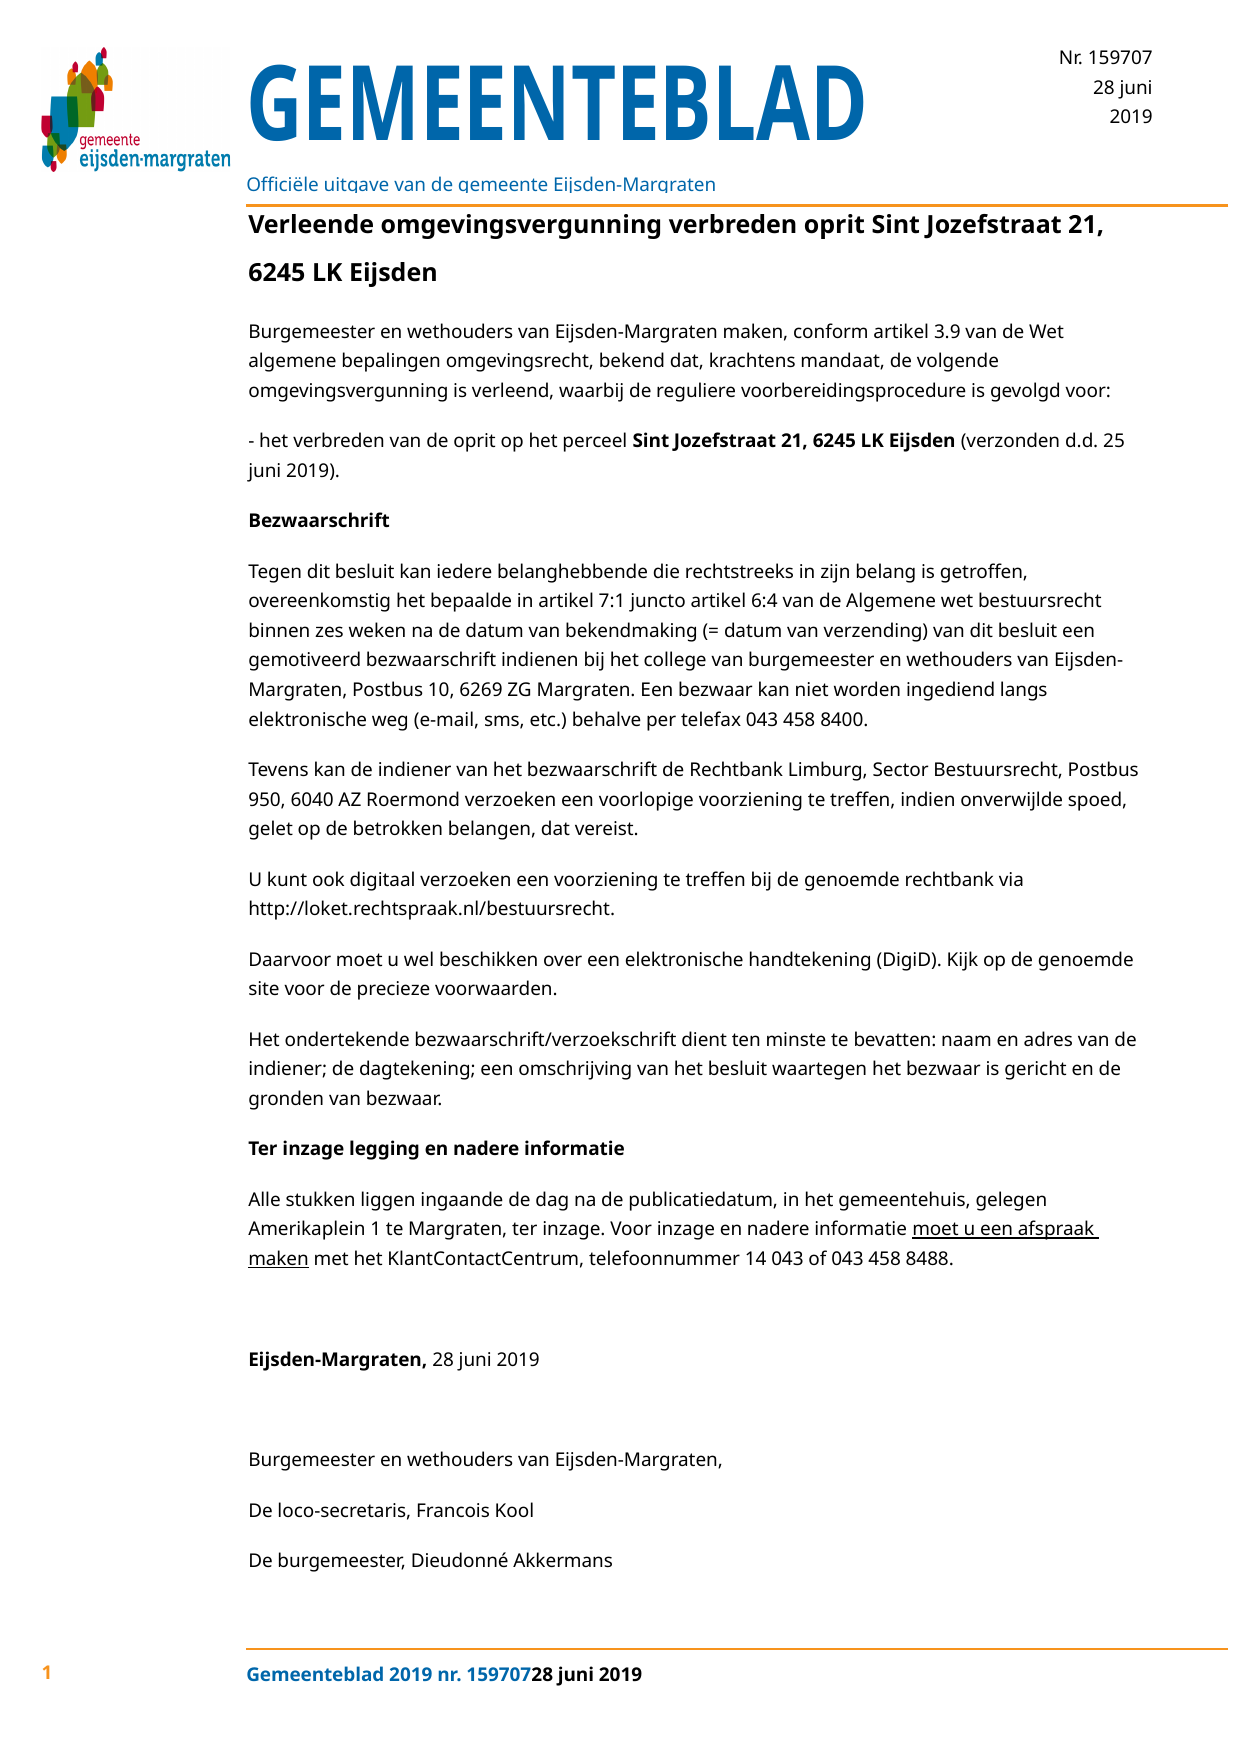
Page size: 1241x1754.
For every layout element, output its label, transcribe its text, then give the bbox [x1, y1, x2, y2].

text U kunt ook digitaal verzoeken een voorziening te treffen bij de genoemde rechtbank via http://loket.rechtspraak.nl/bestuursrecht. [248, 866, 1152, 921]
text Daarvoor moet u wel beschikken over een elektronische handtekening (DigiD). Kijk op de genoemde site voor de precieze voorwaarden. [248, 946, 1152, 1001]
text Ter inzage legging en nadere informatie [248, 1135, 1152, 1161]
text Verleende omgevingsvergunning verbreden oprit Sint Jozefstraat 21, 6245 LK Eijsden [248, 207, 1152, 288]
text Eijsden-Margraten, 28 juni 2019 [248, 1346, 1152, 1372]
text Het ondertekende bezwaarschrift/verzoekschrift dient ten minste te bevatten: naam en adres van de indiener; de dagtekening; een omschrijving van het besluit waartegen het bezwaar is gericht en de gronden van bezwaar. [248, 1026, 1152, 1111]
text Alle stukken liggen ingaande de dag na de publicatiedatum, in het gemeentehuis, gelegen Amerikaplein 1 te Margraten, ter inzage. Voor inzage en nadere informatie moet u een afspraak maken met het KlantContactCentrum, telefoonnummer 14 043 of 043 458 8488. [248, 1186, 1152, 1271]
text De loco-secretaris, Francois Kool [248, 1497, 1152, 1523]
text Burgemeester en wethouders van Eijsden-Margraten, [248, 1447, 1152, 1472]
text Bezwaarschrift [248, 507, 1152, 533]
text Tevens kan de indiener van het bezwaarschrift de Rechtbank Limburg, Sector Bestuursrecht, Postbus 950, 6040 AZ Roermond verzoeken een voorlopige voorziening te treffen, indien onverwijlde spoed, gelet op de betrokken belangen, dat vereist. [248, 756, 1152, 841]
text - het verbreden van de oprit op het perceel Sint Jozefstraat 21, 6245 LK Eijsden (verzonden d.d. 25 juni 2019). [248, 427, 1152, 483]
text Tegen dit besluit kan iedere belanghebbende die rechtstreeks in zijn belang is getroffen, overeenkomstig het bepaalde in artikel 7:1 juncto artikel 6:4 van de Algemene wet bestuursrecht binnen zes weken na de datum van bekendmaking (= datum van verzending) van dit besluit een gemotiveerd bezwaarschrift indienen bij het college van burgemeester en wethouders van Eijsden-Margraten, Postbus 10, 6269 ZG Margraten. Een bezwaar kan niet worden ingediend langs elektronische weg (e-mail, sms, etc.) behalve per telefax 043 458 8400. [248, 558, 1152, 732]
text Burgemeester en wethouders van Eijsden-Margraten maken, conform artikel 3.9 van de Wet algemene bepalingen omgevingsrecht, bekend dat, krachtens mandaat, de volgende omgevingsvergunning is verleend, waarbij de reguliere voorbereidingsprocedure is gevolgd voor: [248, 318, 1152, 403]
picture [41, 47, 231, 172]
text De burgemeester, Dieudonné Akkermans [248, 1547, 1152, 1573]
